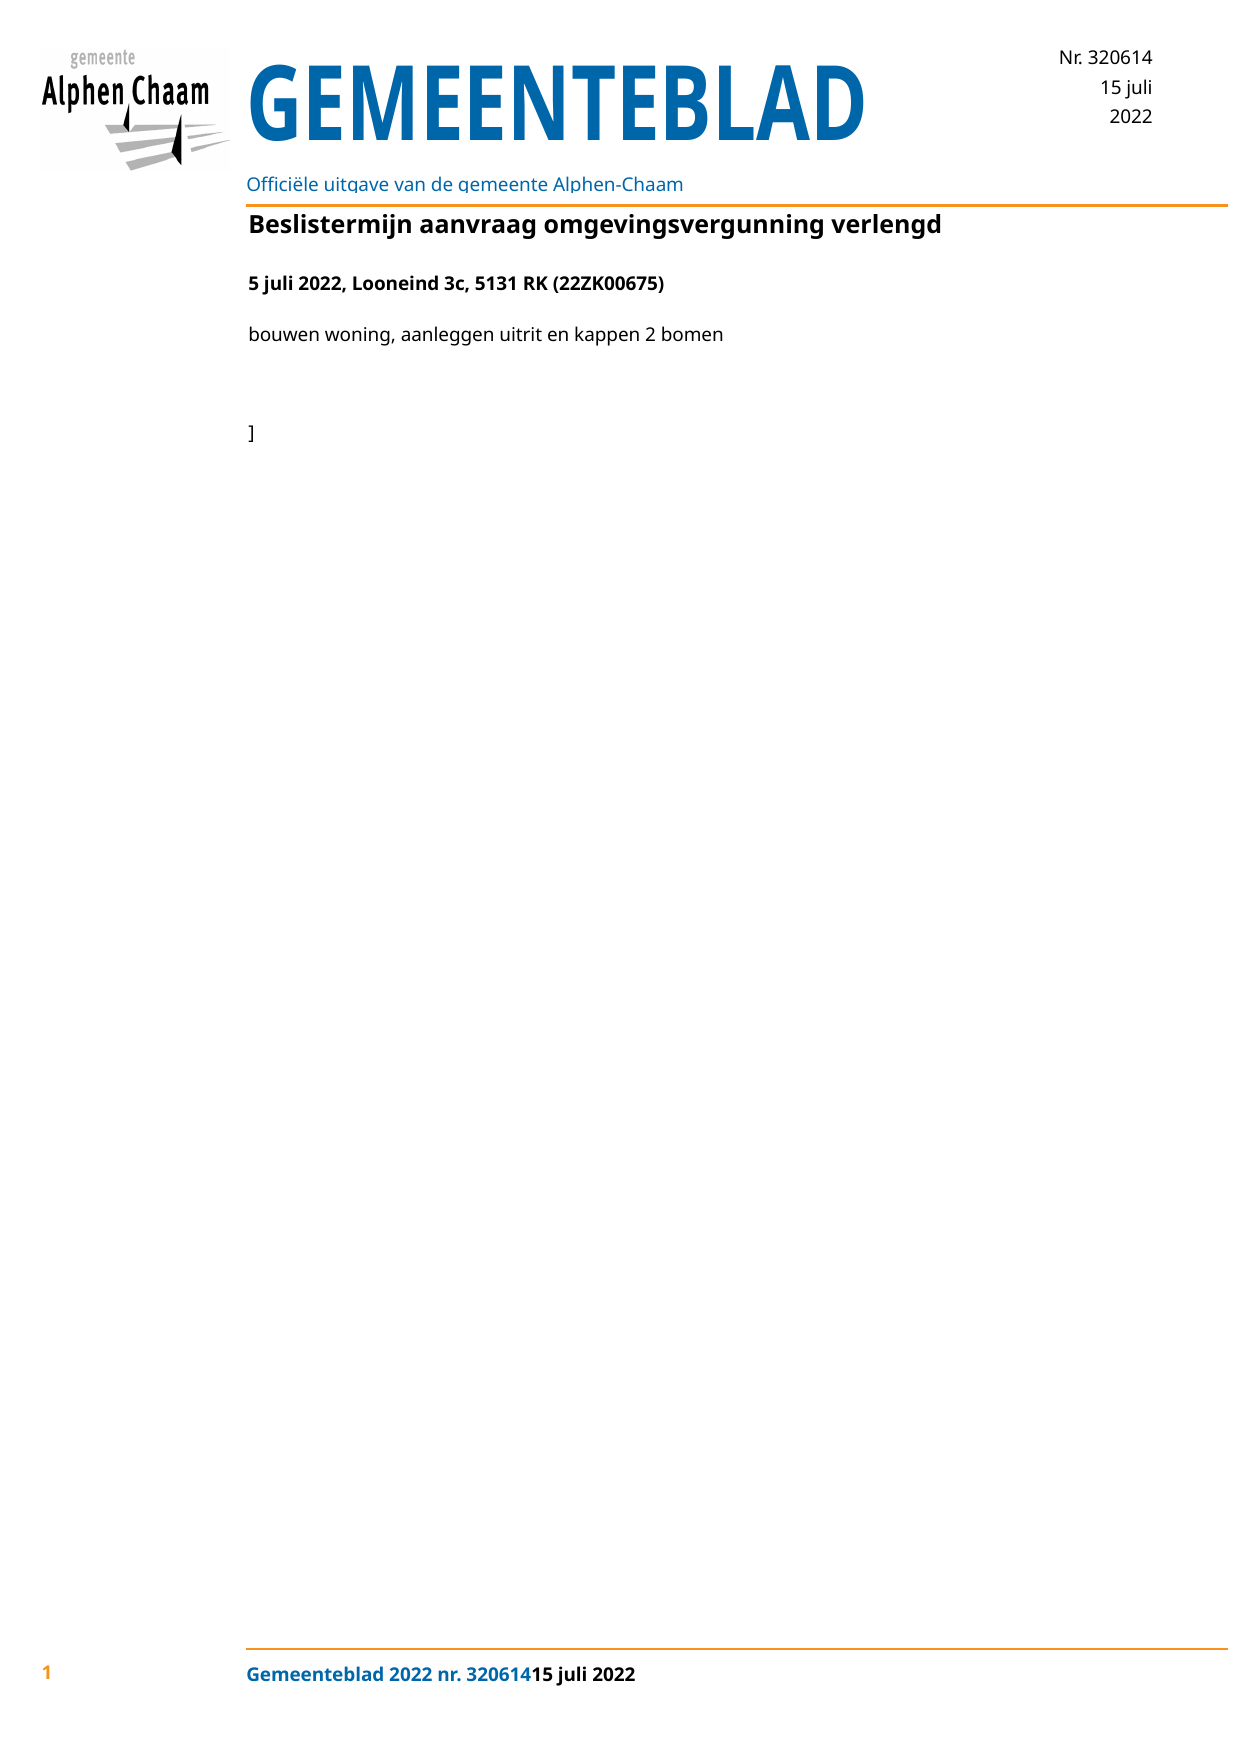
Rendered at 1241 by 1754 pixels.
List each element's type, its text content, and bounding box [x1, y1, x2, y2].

text 5 juli 2022, Looneind 3c, 5131 RK (22ZK00675) [248, 270, 1152, 296]
picture [41, 47, 231, 172]
text Beslistermijn aanvraag omgevingsvergunning verlengd [248, 207, 1152, 241]
text ] [248, 419, 1152, 445]
text bouwen woning, aanleggen uitrit en kappen 2 bomen [248, 321, 1152, 346]
